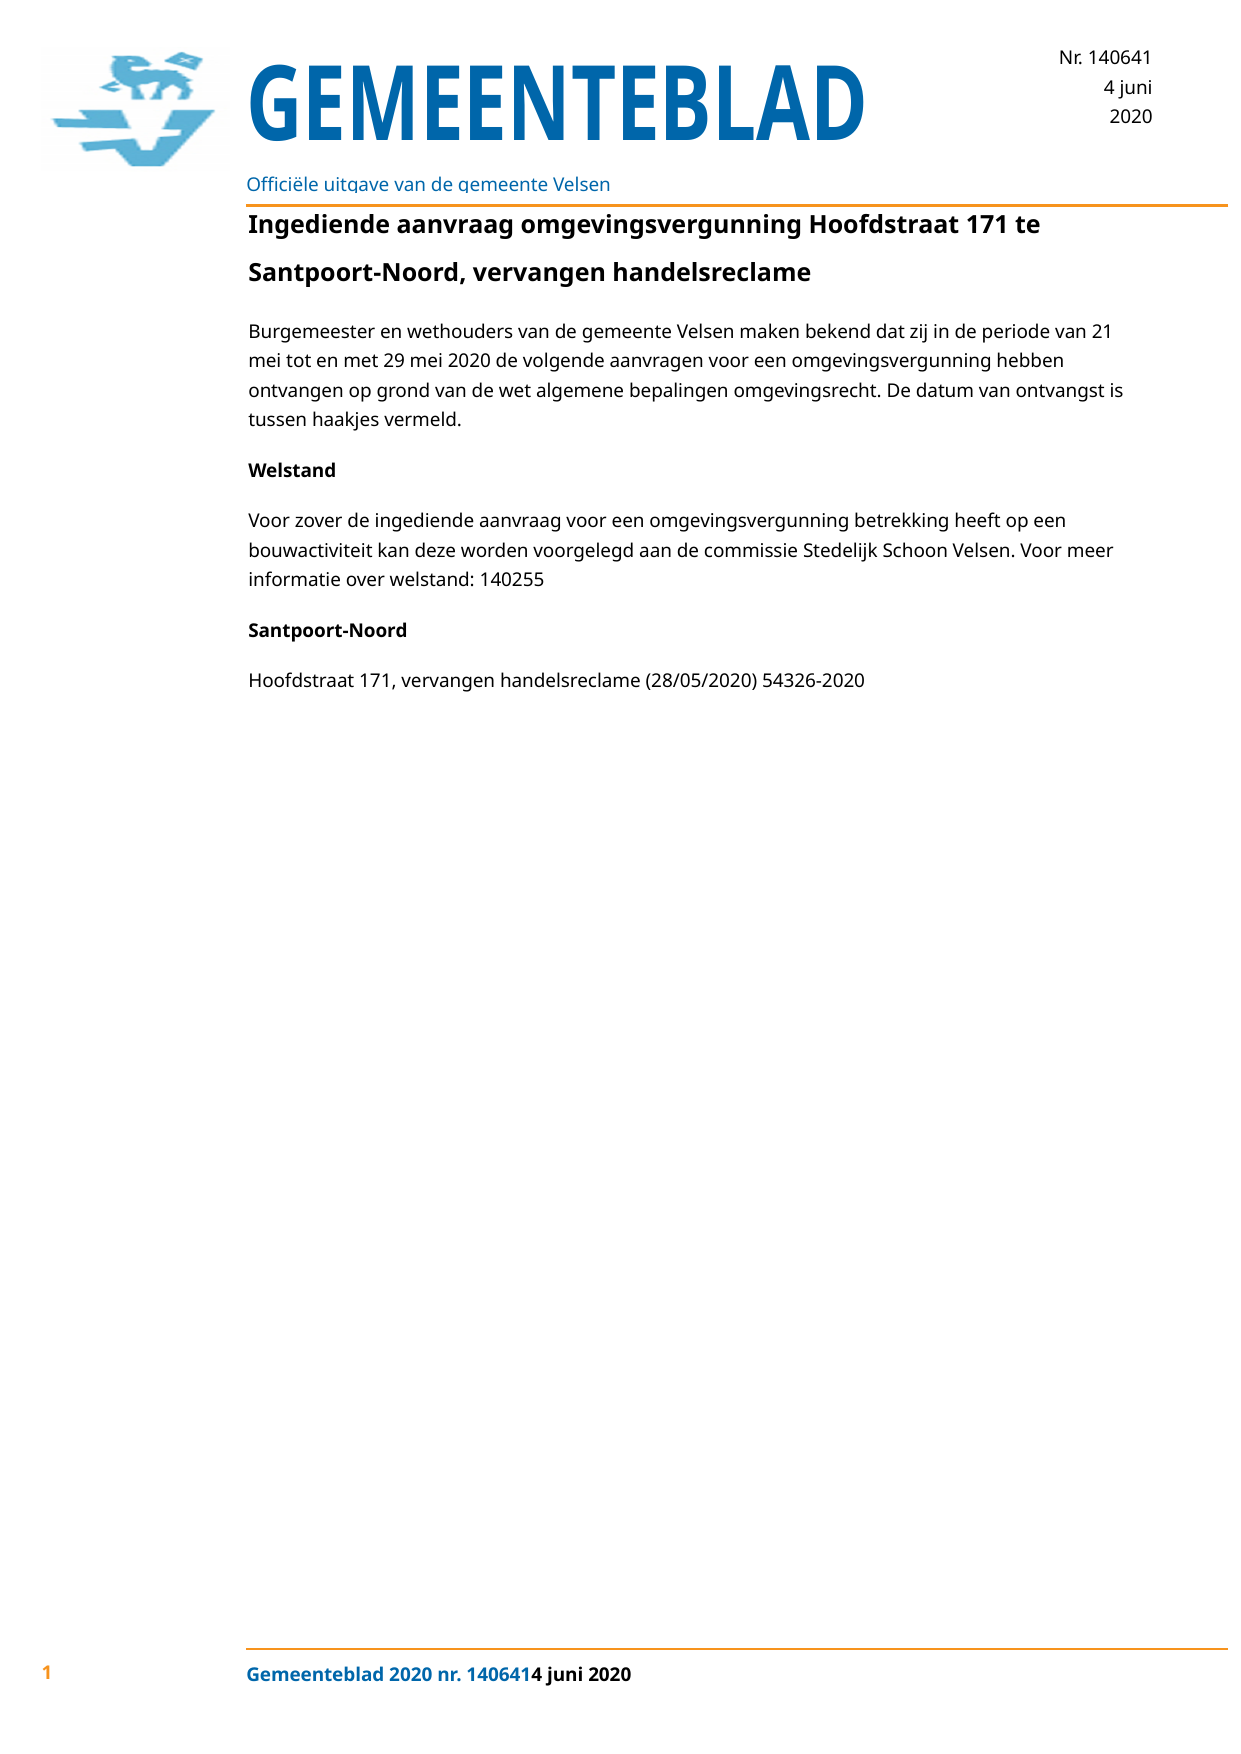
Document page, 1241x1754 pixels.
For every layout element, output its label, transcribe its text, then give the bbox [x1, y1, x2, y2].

text Burgemeester en wethouders van de gemeente Velsen maken bekend dat zij in de periode van 21 mei tot en met 29 mei 2020 de volgende aanvragen voor een omgevingsvergunning hebben ontvangen op grond van de wet algemene bepalingen omgevingsrecht. De datum van ontvangst is tussen haakjes vermeld. [248, 318, 1152, 432]
text Voor zover de ingediende aanvraag voor een omgevingsvergunning betrekking heeft op een bouwactiviteit kan deze worden voorgelegd aan de commissie Stedelijk Schoon Velsen. Voor meer informatie over welstand: 140255 [248, 507, 1152, 592]
text Welstand [248, 457, 1152, 483]
text Santpoort-Noord [248, 617, 1152, 643]
text Ingediende aanvraag omgevingsvergunning Hoofdstraat 171 te Santpoort-Noord, vervangen handelsreclame [248, 207, 1152, 288]
text Hoofdstraat 171, vervangen handelsreclame (28/05/2020) 54326-2020 [248, 667, 1152, 693]
picture [41, 47, 231, 172]
